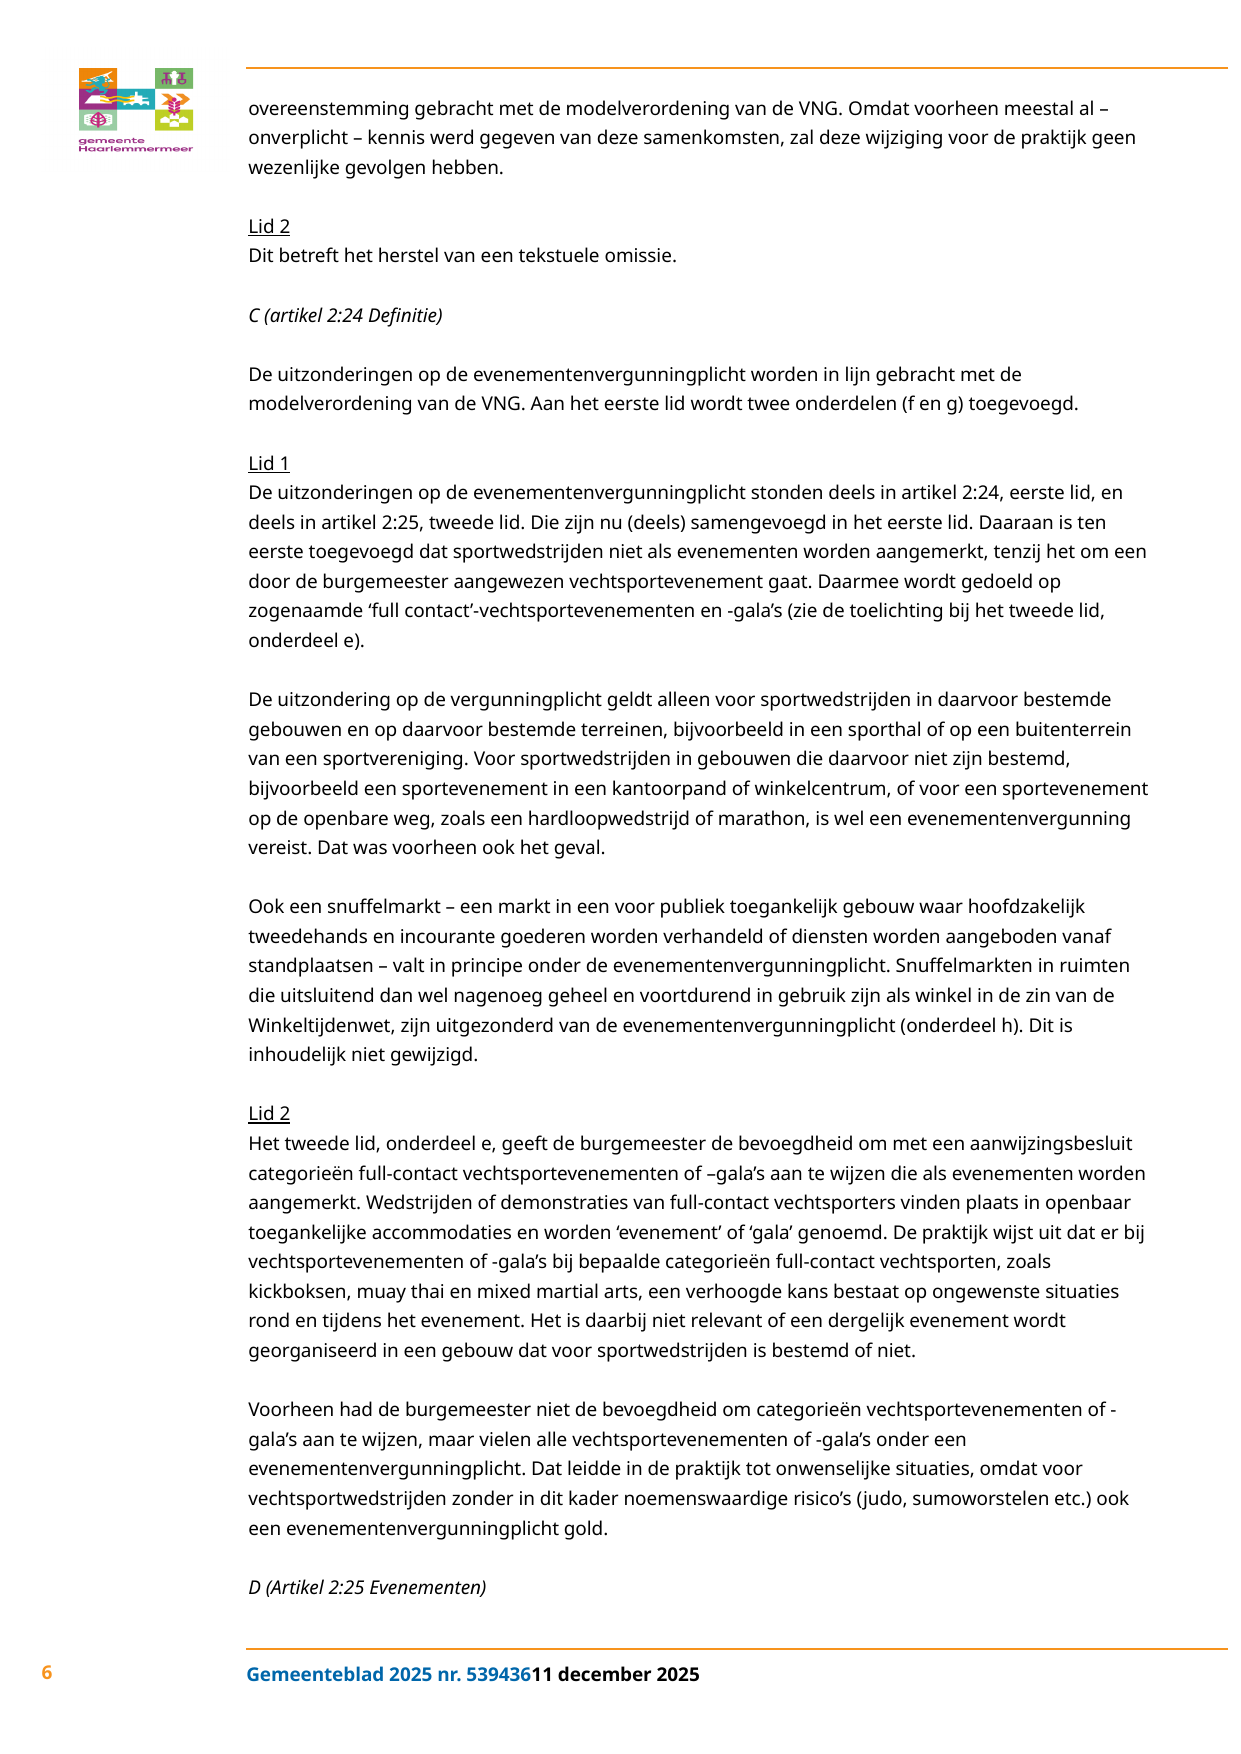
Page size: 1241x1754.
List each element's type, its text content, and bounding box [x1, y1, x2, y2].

text De uitzonderingen op de evenementenvergunningplicht stonden deels in artikel 2:24, eerste lid, en deels in artikel 2:25, tweede lid. Die zijn nu (deels) samengevoegd in het eerste lid. Daaraan is ten eerste toegevoegd dat sportwedstrijden niet als evenementen worden aangemerkt, tenzij het om een door de burgemeester aangewezen vechtsportevenement gaat. Daarmee wordt gedoeld op zogenaamde ‘full contact’-vechtsportevenementen en -gala’s (zie de toelichting bij het tweede lid, onderdeel e). [248, 479, 1152, 653]
text Lid 2 [248, 213, 1152, 239]
text C (artikel 2:24 Definitie) [248, 302, 1152, 328]
picture [41, 47, 231, 172]
text Lid 1 [248, 450, 1152, 476]
text overeenstemming gebracht met de modelverordening van de VNG. Omdat voorheen meestal al – onverplicht – kennis werd gegeven van deze samenkomsten, zal deze wijziging voor de praktijk geen wezenlijke gevolgen hebben. [248, 95, 1152, 180]
text Lid 2 [248, 1101, 1152, 1126]
text Dit betreft het herstel van een tekstuele omissie. [248, 243, 1152, 268]
text D (Artikel 2:25 Evenementen) [248, 1574, 1152, 1600]
text Ook een snuffelmarkt – een markt in een voor publiek toegankelijk gebouw waar hoofdzakelijk tweedehands en incourante goederen worden verhandeld of diensten worden aangeboden vanaf standplaatsen – valt in principe onder de evenementenvergunningplicht. Snuffelmarkten in ruimten die uitsluitend dan wel nagenoeg geheel en voortdurend in gebruik zijn als winkel in de zin van de Winkeltijdenwet, zijn uitgezonderd van de evenementenvergunningplicht (onderdeel h). Dit is inhoudelijk niet gewijzigd. [248, 893, 1152, 1067]
text Voorheen had de burgemeester niet de bevoegdheid om categorieën vechtsportevenementen of -gala’s aan te wijzen, maar vielen alle vechtsportevenementen of -gala’s onder een evenementenvergunningplicht. Dat leidde in de praktijk tot onwenselijke situaties, omdat voor vechtsportwedstrijden zonder in dit kader noemenswaardige risico’s (judo, sumoworstelen etc.) ook een evenementenvergunningplicht gold. [248, 1396, 1152, 1541]
text Het tweede lid, onderdeel e, geeft de burgemeester de bevoegdheid om met een aanwijzingsbesluit categorieën full-contact vechtsportevenementen of –gala’s aan te wijzen die als evenementen worden aangemerkt. Wedstrijden of demonstraties van full-contact vechtsporters vinden plaats in openbaar toegankelijke accommodaties en worden ‘evenement’ of ‘gala’ genoemd. De praktijk wijst uit dat er bij vechtsportevenementen of -gala’s bij bepaalde categorieën full-contact vechtsporten, zoals kickboksen, muay thai en mixed martial arts, een verhoogde kans bestaat op ongewenste situaties rond en tijdens het evenement. Het is daarbij niet relevant of een dergelijk evenement wordt georganiseerd in een gebouw dat voor sportwedstrijden is bestemd of niet. [248, 1130, 1152, 1363]
text De uitzonderingen op de evenementenvergunningplicht worden in lijn gebracht met de modelverordening van de VNG. Aan het eerste lid wordt twee onderdelen (f en g) toegevoegd. [248, 361, 1152, 416]
text De uitzondering op de vergunningplicht geldt alleen voor sportwedstrijden in daarvoor bestemde gebouwen en op daarvoor bestemde terreinen, bijvoorbeeld in een sporthal of op een buitenterrein van een sportvereniging. Voor sportwedstrijden in gebouwen die daarvoor niet zijn bestemd, bijvoorbeeld een sportevenement in een kantoorpand of winkelcentrum, of voor een sportevenement op de openbare weg, zoals een hardloopwedstrijd of marathon, is wel een evenementenvergunning vereist. Dat was voorheen ook het geval. [248, 686, 1152, 860]
